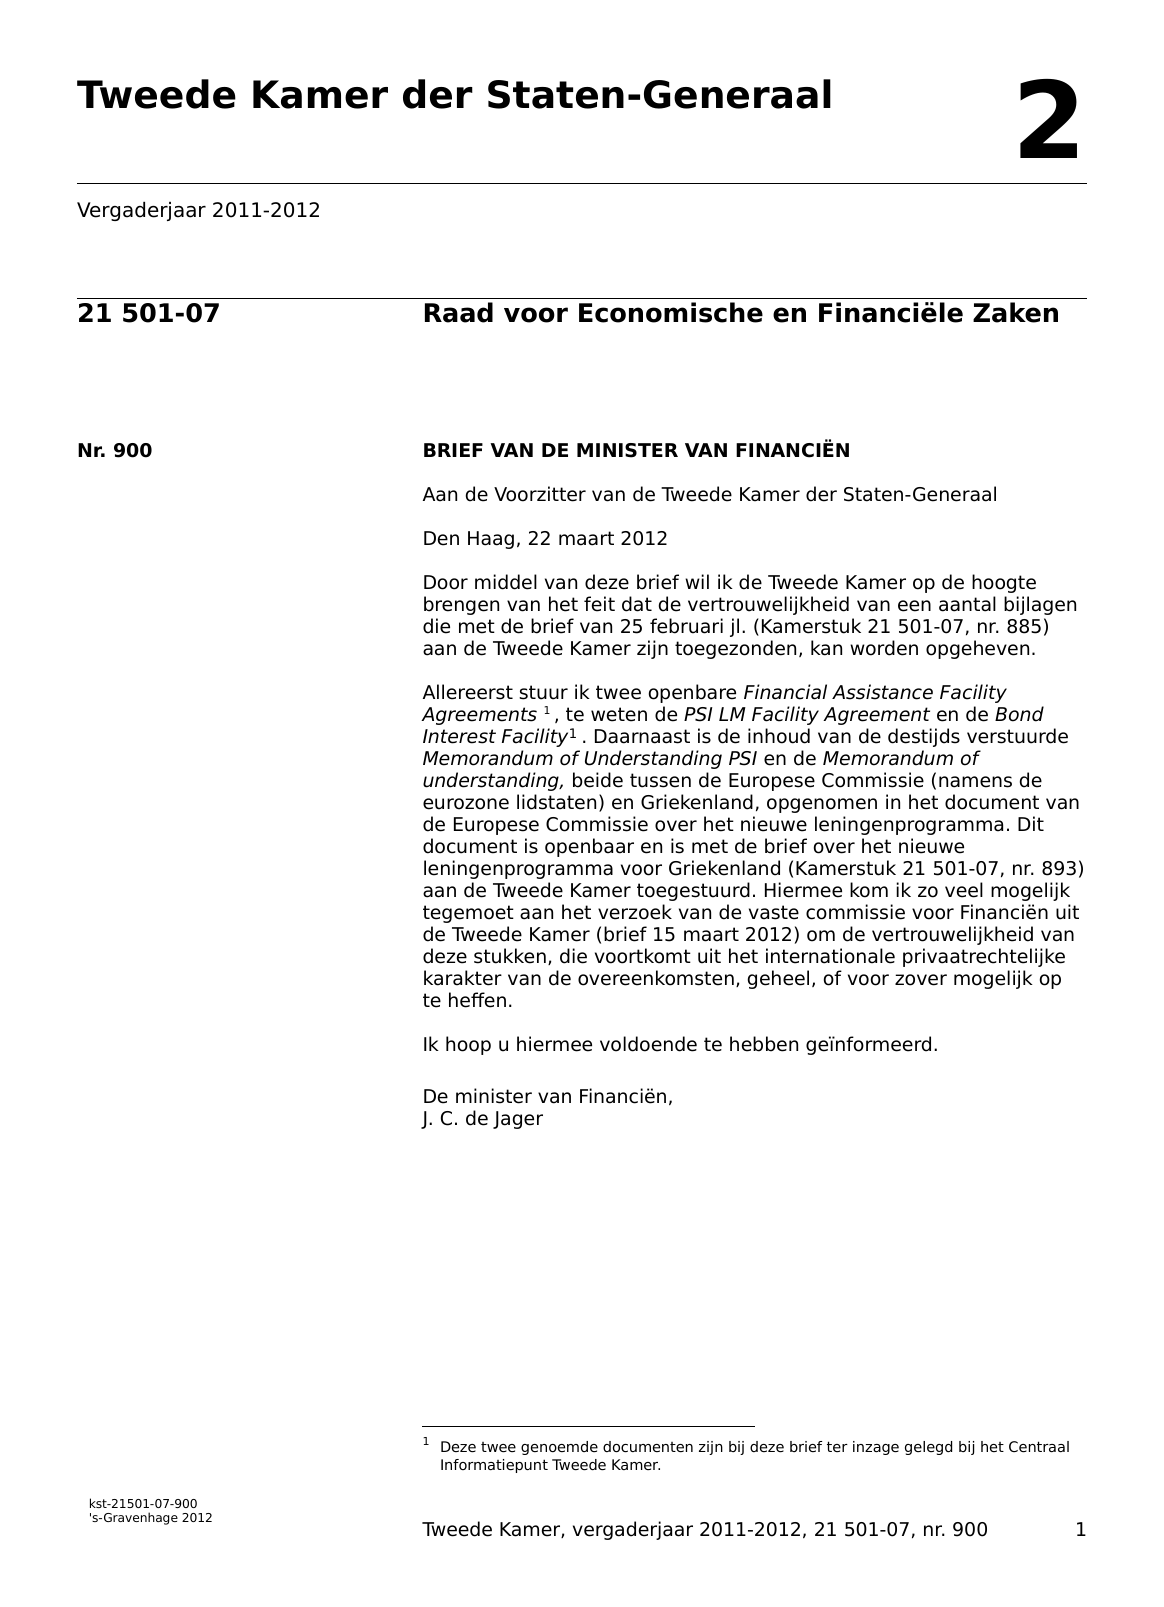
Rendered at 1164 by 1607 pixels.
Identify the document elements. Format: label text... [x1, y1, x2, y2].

table_header Tweede Kamer der Staten-Generaal [77, 59, 886, 183]
text De minister van Financiën, J. C. de Jager [422, 1086, 1087, 1130]
table_header 2 [886, 59, 1087, 183]
table_cell Vergaderjaar 2011-2012 [77, 184, 1087, 298]
subtitle Nr. 900 BRIEF VAN DE MINISTER VAN FINANCIËN [77, 440, 1087, 462]
text Ik hoop u hiermee voldoende te hebben geïnformeerd. [422, 1034, 1087, 1056]
text Deze twee genoemde documenten zijn bij deze brief ter inzage gelegd bij het Centraal Informatiepunt Tweede Kamer. [422, 1435, 1087, 1474]
text kst-21501-07-900 [88, 1497, 323, 1511]
text Den Haag, 22 maart 2012 [422, 528, 1087, 550]
subtitle 21 501-07 Raad voor Economische en Financiële Zaken [77, 299, 1087, 329]
text Allereerst stuur ik twee openbare Financial Assistance Facility Agreements , te weten de PSI LM Facility Agreement en de Bond Interest Facility1. Daarnaast is de inhoud van de destijds verstuurde Memorandum of Understanding PSI en de Memorandum of understanding, beide tussen de Europese Commissie (namens de eurozone lidstaten) en Griekenland, opgenomen in het document van de Europese Commissie over het nieuwe leningenprogramma. Dit document is openbaar en is met de brief over het nieuwe leningenprogramma voor Griekenland (Kamerstuk 21 501-07, nr. 893) aan de Tweede Kamer toegestuurd. Hiermee kom ik zo veel mogelijk tegemoet aan het verzoek van de vaste commissie voor Financiën uit de Tweede Kamer (brief 15 maart 2012) om de vertrouwelijkheid van deze stukken, die voortkomt uit het internationale privaatrechtelijke karakter van de overeenkomsten, geheel, of voor zover mogelijk op te heffen. [422, 682, 1087, 1012]
text 's-Gravenhage 2012 [88, 1511, 323, 1525]
text Aan de Voorzitter van de Tweede Kamer der Staten-Generaal [422, 484, 1087, 506]
text Door middel van deze brief wil ik de Tweede Kamer op de hoogte brengen van het feit dat de vertrouwelijkheid van een aantal bijlagen die met de brief van 25 februari jl. (Kamerstuk 21 501-07, nr. 885) aan de Tweede Kamer zijn toegezonden, kan worden opgeheven. [422, 572, 1087, 660]
